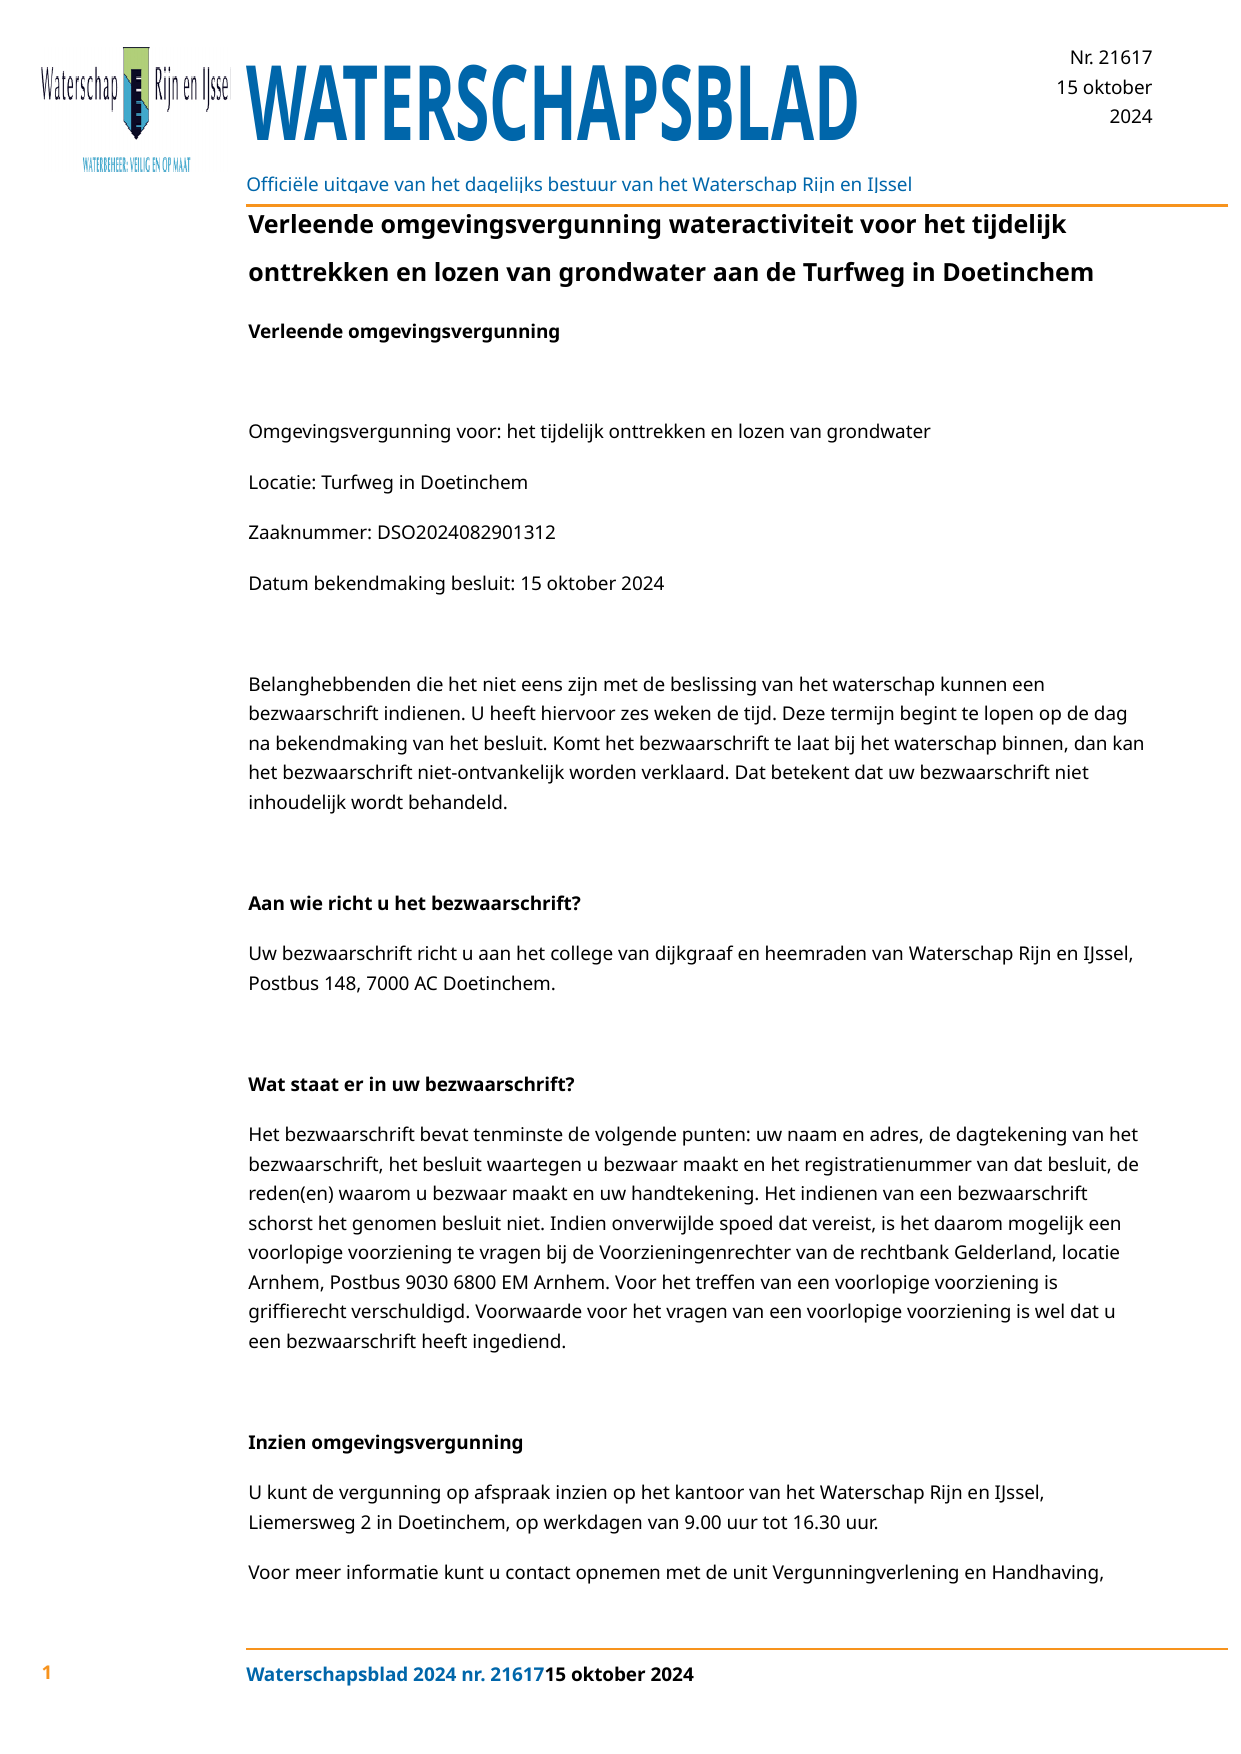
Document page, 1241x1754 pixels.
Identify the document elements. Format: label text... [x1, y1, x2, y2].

text Datum bekendmaking besluit: 15 oktober 2024 [248, 570, 1152, 596]
picture [41, 47, 231, 172]
text U kunt de vergunning op afspraak inzien op het kantoor van het Waterschap Rijn en IJssel, Liemersweg 2 in Doetinchem, op werkdagen van 9.00 uur tot 16.30 uur. [248, 1479, 1152, 1535]
text Inzien omgevingsvergunning [248, 1429, 1152, 1455]
text Het bezwaarschrift bevat tenminste de volgende punten: uw naam en adres, de dagtekening van het bezwaarschrift, het besluit waartegen u bezwaar maakt en het registratienummer van dat besluit, de reden(en) waarom u bezwaar maakt en uw handtekening. Het indienen van een bezwaarschrift schorst het genomen besluit niet. Indien onverwijlde spoed dat vereist, is het daarom mogelijk een voorlopige voorziening te vragen bij de Voorzieningenrechter van de rechtbank Gelderland, locatie Arnhem, Postbus 9030 6800 EM Arnhem. Voor het treffen van een voorlopige voorziening is griffierecht verschuldigd. Voorwaarde voor het vragen van een voorlopige voorziening is wel dat u een bezwaarschrift heeft ingediend. [248, 1121, 1152, 1354]
text Verleende omgevingsvergunning [248, 318, 1152, 344]
text Wat staat er in uw bezwaarschrift? [248, 1071, 1152, 1097]
text Zaaknummer: DSO2024082901312 [248, 519, 1152, 545]
text Verleende omgevingsvergunning wateractiviteit voor het tijdelijk onttrekken en lozen van grondwater aan de Turfweg in Doetinchem [248, 207, 1152, 288]
text Uw bezwaarschrift richt u aan het college van dijkgraaf en heemraden van Waterschap Rijn en IJssel, Postbus 148, 7000 AC Doetinchem. [248, 940, 1152, 996]
text Locatie: Turfweg in Doetinchem [248, 469, 1152, 495]
text Aan wie richt u het bezwaarschrift? [248, 890, 1152, 916]
text Omgevingsvergunning voor: het tijdelijk onttrekken en lozen van grondwater [248, 419, 1152, 444]
text Belanghebbenden die het niet eens zijn met de beslissing van het waterschap kunnen een bezwaarschrift indienen. U heeft hiervoor zes weken de tijd. Deze termijn begint te lopen op de dag na bekendmaking van het besluit. Komt het bezwaarschrift te laat bij het waterschap binnen, dan kan het bezwaarschrift niet-ontvankelijk worden verklaard. Dat betekent dat uw bezwaarschrift niet inhoudelijk wordt behandeld. [248, 671, 1152, 815]
text Voor meer informatie kunt u contact opnemen met de unit Vergunningverlening en Handhaving, [248, 1559, 1152, 1585]
